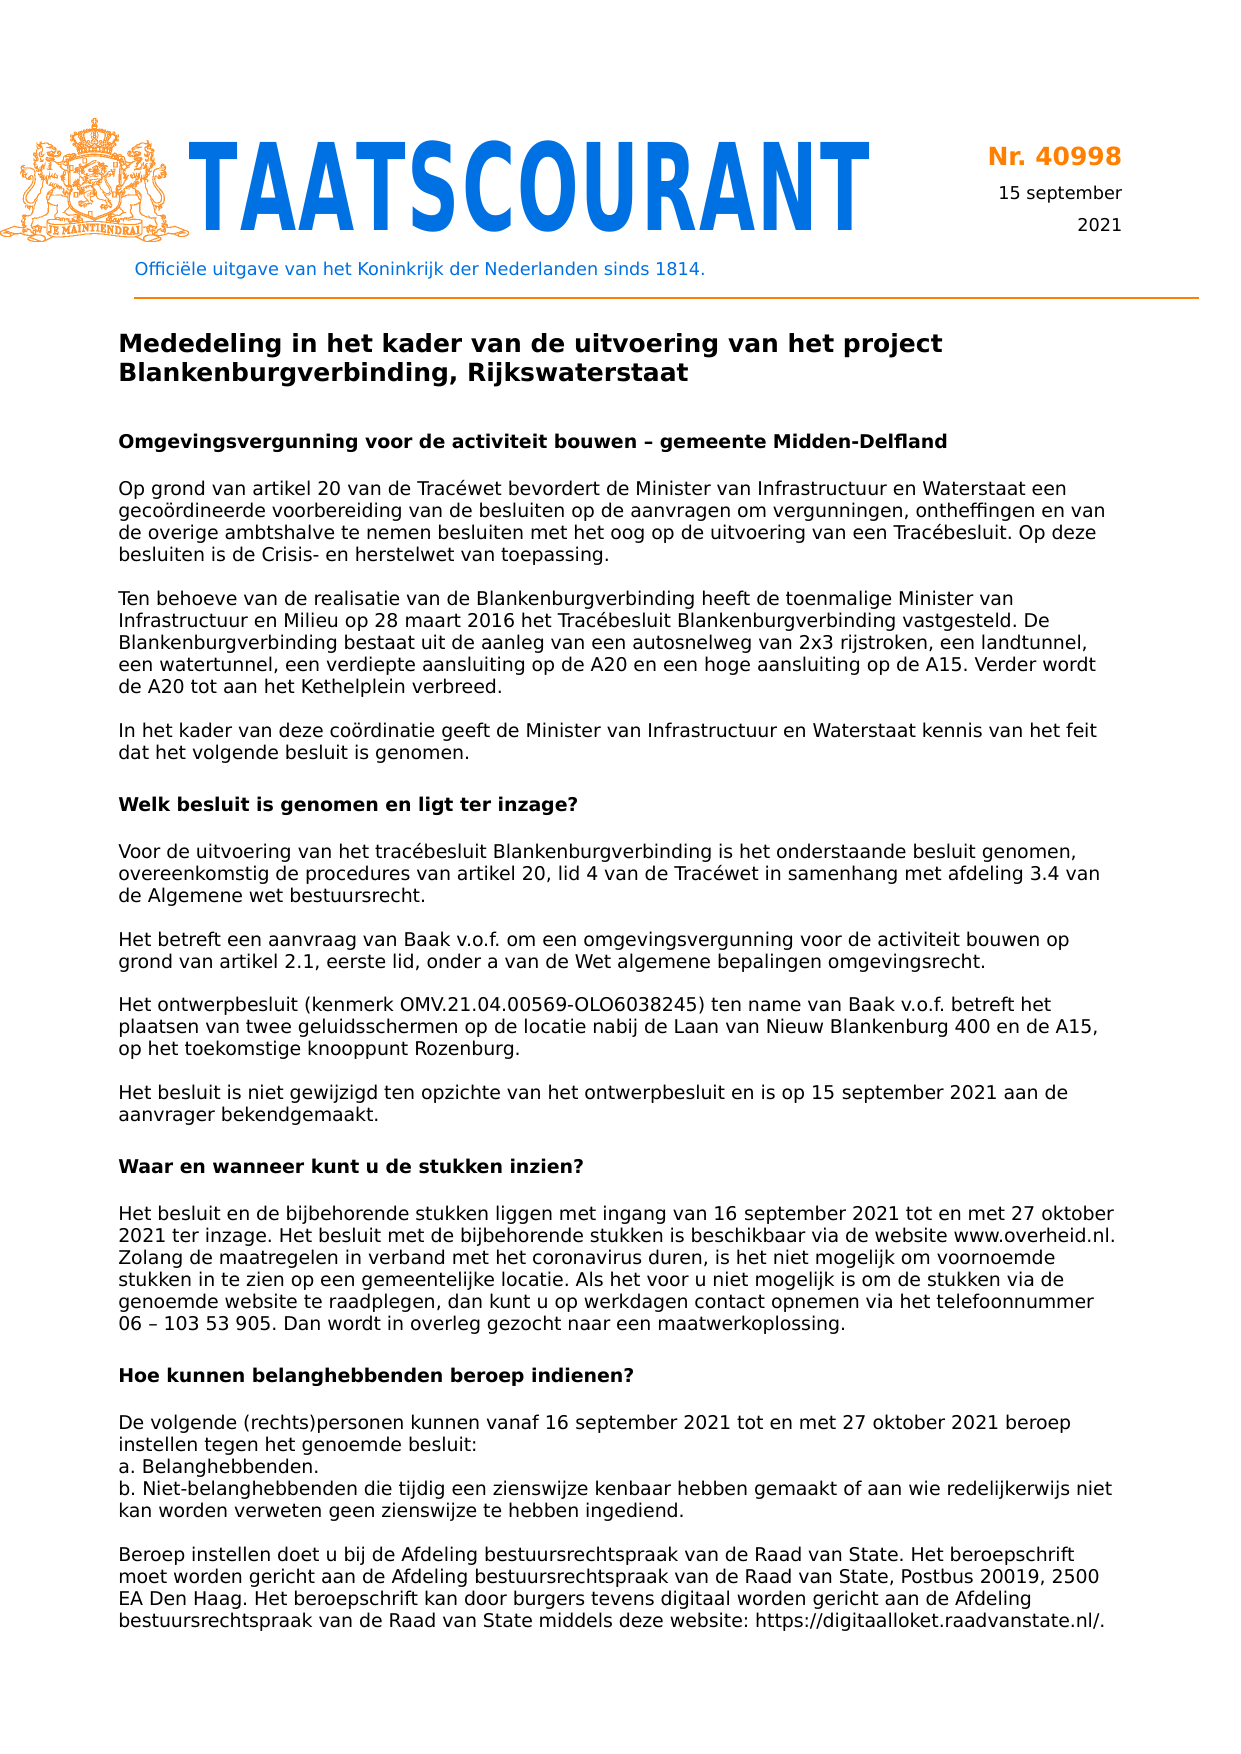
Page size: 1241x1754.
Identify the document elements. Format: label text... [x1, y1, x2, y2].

subtitle Omgevingsvergunning voor de activiteit bouwen – gemeente Midden-Delfland [118, 431, 1122, 453]
text Het besluit en de bijbehorende stukken liggen met ingang van 16 september 2021 tot en met 27 oktober 2021 ter inzage. Het besluit met de bijbehorende stukken is beschikbaar via de website www.overheid.nl. Zolang de maatregelen in verband met het coronavirus duren, is het niet mogelijk om voornoemde stukken in te zien op een gemeentelijke locatie. Als het voor u niet mogelijk is om de stukken via de genoemde website te raadplegen, dan kunt u op werkdagen contact opnemen via het telefoonnummer 06 – 103 53 905. Dan wordt in overleg gezocht naar een maatwerkoplossing. [118, 1203, 1122, 1335]
subtitle Waar en wanneer kunt u de stukken inzien? [118, 1156, 1122, 1178]
text b. Niet-belanghebbenden die tijdig een zienswijze kenbaar hebben gemaakt of aan wie redelijkerwijs niet kan worden verweten geen zienswijze te hebben ingediend. [118, 1478, 1122, 1522]
text Op grond van artikel 20 van de Tracéwet bevordert de Minister van Infrastructuur en Waterstaat een gecoördineerde voorbereiding van de besluiten op de aanvragen om vergunningen, ontheffingen en van de overige ambtshalve te nemen besluiten met het oog op de uitvoering van een Tracébesluit. Op deze besluiten is de Crisis- en herstelwet van toepassing. [118, 478, 1122, 566]
text Het besluit is niet gewijzigd ten opzichte van het ontwerpbesluit en is op 15 september 2021 aan de aanvrager bekendgemaakt. [118, 1082, 1122, 1126]
text Voor de uitvoering van het tracébesluit Blankenburgverbinding is het onderstaande besluit genomen, overeenkomstig de procedures van artikel 20, lid 4 van de Tracéwet in samenhang met afdeling 3.4 van de Algemene wet bestuursrecht. [118, 841, 1122, 907]
text Ten behoeve van de realisatie van de Blankenburgverbinding heeft de toenmalige Minister van Infrastructuur en Milieu op 28 maart 2016 het Tracébesluit Blankenburgverbinding vastgesteld. De Blankenburg­verbinding bestaat uit de aanleg van een autosnelweg van 2x3 rijstroken, een landtunnel, een watertunnel, een verdiepte aansluiting op de A20 en een hoge aansluiting op de A15. Verder wordt de A20 tot aan het Kethelplein verbreed. [118, 588, 1122, 698]
subtitle Hoe kunnen belanghebbenden beroep indienen? [118, 1365, 1122, 1387]
text Beroep instellen doet u bij de Afdeling bestuursrechtspraak van de Raad van State. Het beroepschrift moet worden gericht aan de Afdeling bestuursrechtspraak van de Raad van State, Postbus 20019, 2500 EA Den Haag. Het beroepschrift kan door burgers tevens digitaal worden gericht aan de Afdeling bestuursrechtspraak van de Raad van State middels deze website: https://digitaalloket.raadvanstate.nl/. [118, 1544, 1122, 1632]
subtitle Mededeling in het kader van de uitvoering van het project Blankenburgverbinding, Rijkswaterstaat [118, 329, 1122, 387]
text Het ontwerpbesluit (kenmerk OMV.21.04.00569-OLO6038245) ten name van Baak v.o.f. betreft het plaatsen van twee geluidsschermen op de locatie nabij de Laan van Nieuw Blankenburg 400 en de A15, op het toekomstige knooppunt Rozenburg. [118, 994, 1122, 1060]
text De volgende (rechts)personen kunnen vanaf 16 september 2021 tot en met 27 oktober 2021 beroep instellen tegen het genoemde besluit: [118, 1412, 1122, 1456]
table_header Nr. 40998 [939, 118, 1199, 177]
table_header [0, 242, 134, 297]
text Het betreft een aanvraag van Baak v.o.f. om een omgevingsvergunning voor de activiteit bouwen op grond van artikel 2.1, eerste lid, onder a van de Wet algemene bepalingen omgevingsrecht. [118, 928, 1122, 972]
table_cell 2021 [939, 209, 1199, 259]
table_cell Officiële uitgave van het Koninkrijk der Nederlanden sinds 1814. [134, 259, 1199, 297]
text In het kader van deze coördinatie geeft de Minister van Infrastructuur en Waterstaat kennis van het feit dat het volgende besluit is genomen. [118, 720, 1122, 764]
table_header STAATSCOURANT [134, 118, 939, 259]
text a. Belanghebbenden. [118, 1456, 1122, 1478]
picture [0, 118, 189, 242]
subtitle Welk besluit is genomen en ligt ter inzage? [118, 794, 1122, 816]
table_cell 15 september [939, 177, 1199, 209]
